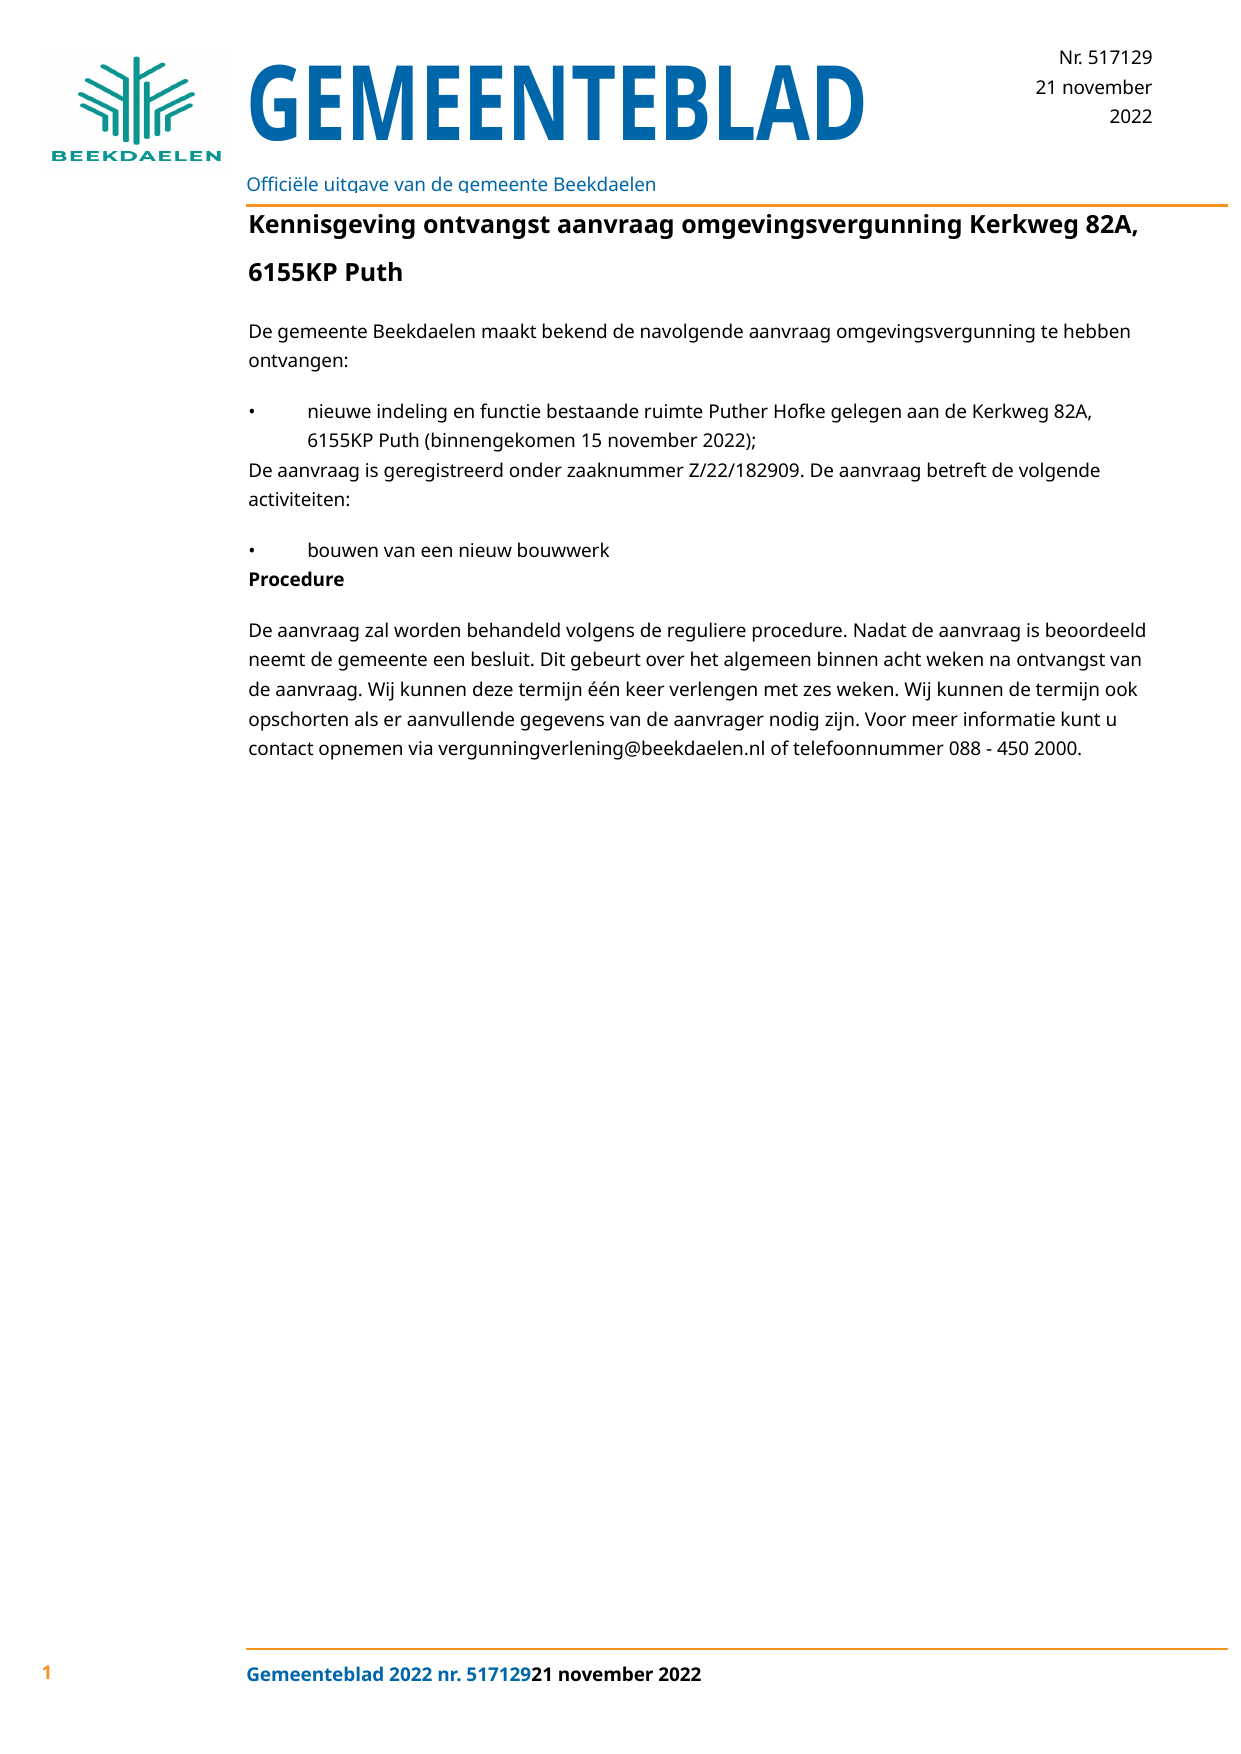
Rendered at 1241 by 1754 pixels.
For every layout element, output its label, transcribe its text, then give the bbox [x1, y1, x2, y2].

text Procedure [248, 567, 1152, 592]
picture [41, 47, 231, 172]
list bouwen van een nieuw bouwwerk [248, 537, 1152, 563]
text De gemeente Beekdaelen maakt bekend de navolgende aanvraag omgevingsvergunning te hebben ontvangen: [248, 318, 1152, 373]
list nieuwe indeling en functie bestaande ruimte Puther Hofke gelegen aan de Kerkweg 82A, 6155KP Puth (binnengekomen 15 november 2022); [248, 398, 1152, 453]
text De aanvraag zal worden behandeld volgens de reguliere procedure. Nadat de aanvraag is beoordeeld neemt de gemeente een besluit. Dit gebeurt over het algemeen binnen acht weken na ontvangst van de aanvraag. Wij kunnen deze termijn één keer verlengen met zes weken. Wij kunnen de termijn ook opschorten als er aanvullende gegevens van de aanvrager nodig zijn. Voor meer informatie kunt u contact opnemen via vergunningverlening@beekdaelen.nl of telefoonnummer 088 - 450 2000. [248, 617, 1152, 761]
text De aanvraag is geregistreerd onder zaaknummer Z/22/182909. De aanvraag betreft de volgende activiteiten: [248, 457, 1152, 512]
text Kennisgeving ontvangst aanvraag omgevingsvergunning Kerkweg 82A, 6155KP Puth [248, 207, 1152, 288]
